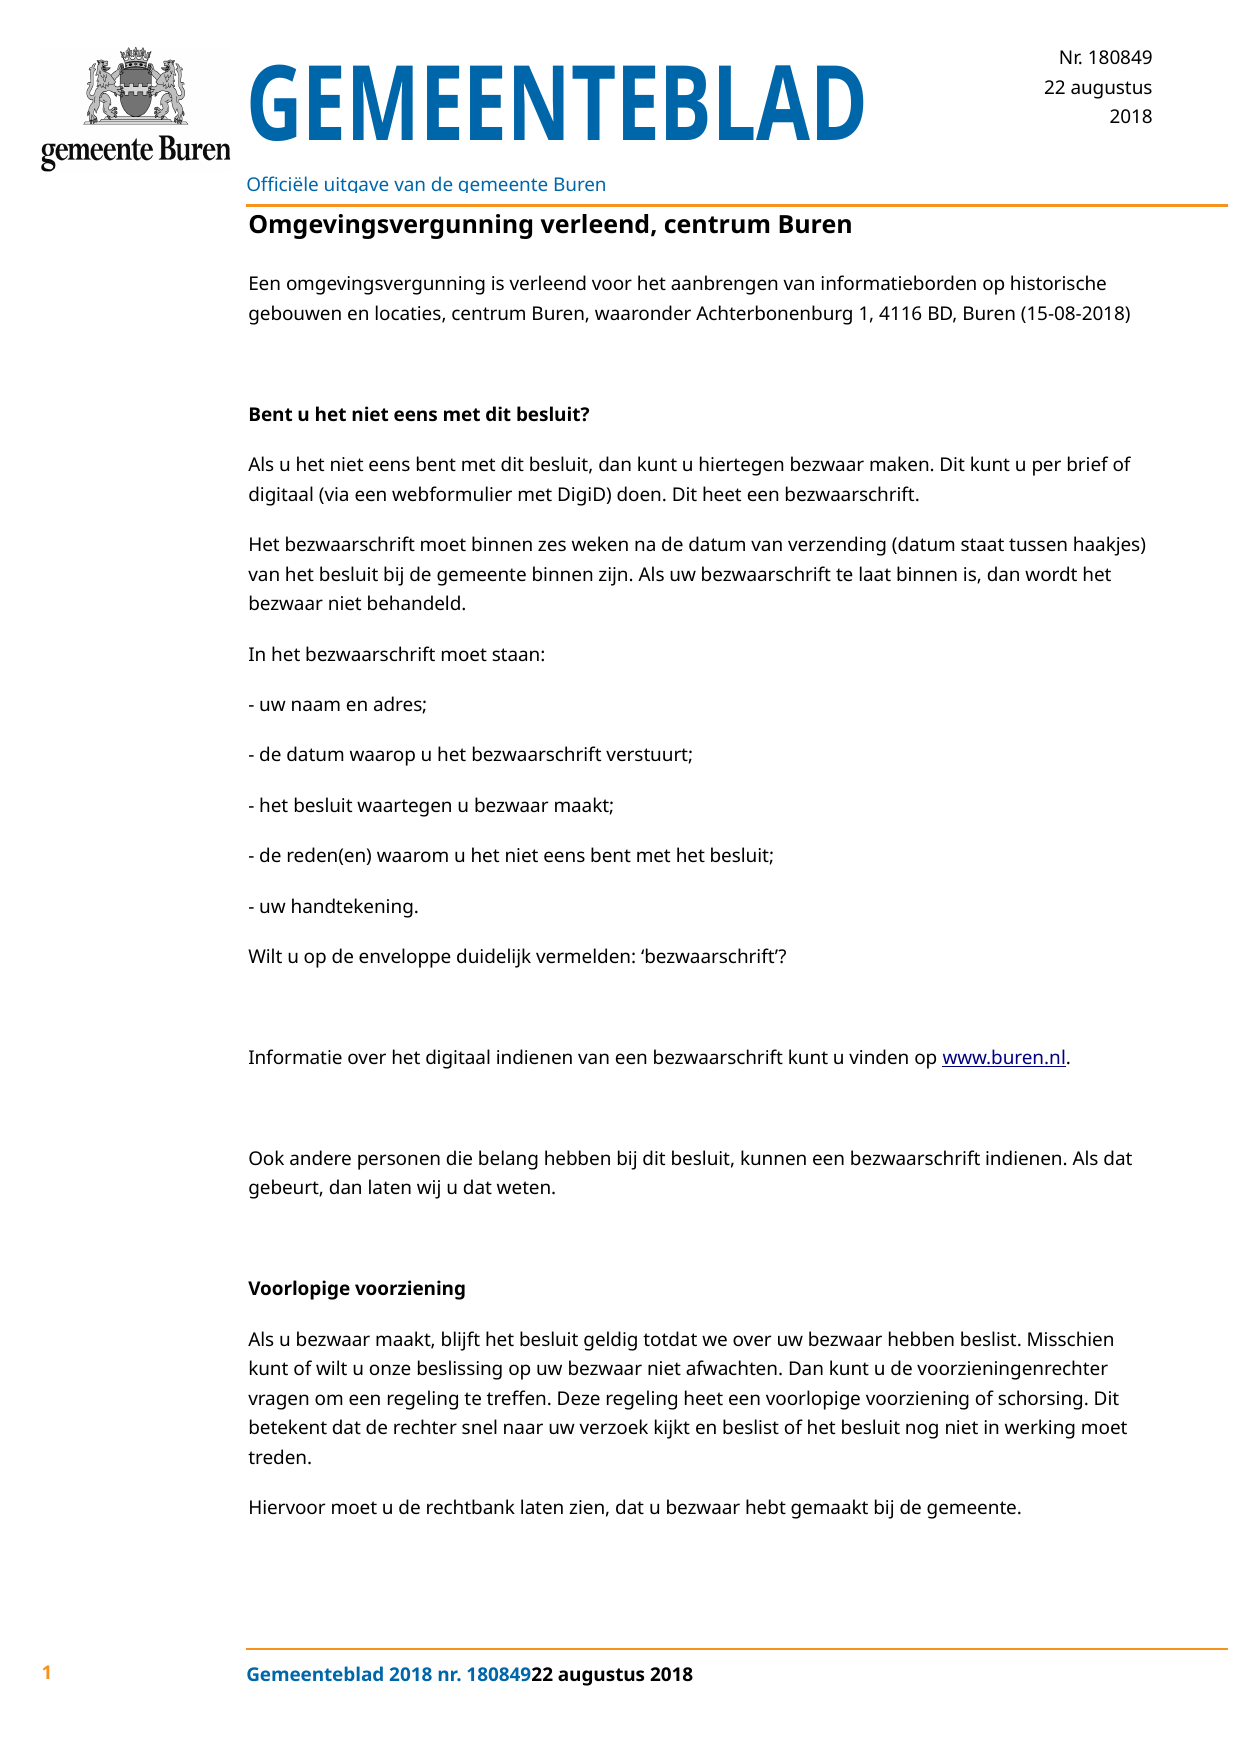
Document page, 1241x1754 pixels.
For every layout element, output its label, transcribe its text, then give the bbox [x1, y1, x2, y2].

picture [41, 47, 231, 172]
text - uw naam en adres; [248, 691, 1152, 717]
text Het bezwaarschrift moet binnen zes weken na de datum van verzending (datum staat tussen haakjes) van het besluit bij de gemeente binnen zijn. Als uw bezwaarschrift te laat binnen is, dan wordt het bezwaar niet behandeld. [248, 531, 1152, 616]
text Informatie over het digitaal indienen van een bezwaarschrift kunt u vinden op www.buren.nl. [248, 1044, 1152, 1070]
text Als u bezwaar maakt, blijft het besluit geldig totdat we over uw bezwaar hebben beslist. Misschien kunt of wilt u onze beslissing op uw bezwaar niet afwachten. Dan kunt u de voorzieningenrechter vragen om een regeling te treffen. Deze regeling heet een voorlopige voorziening of schorsing. Dit betekent dat de rechter snel naar uw verzoek kijkt en beslist of het besluit nog niet in werking moet treden. [248, 1326, 1152, 1470]
text Voorlopige voorziening [248, 1275, 1152, 1301]
text - uw handtekening. [248, 893, 1152, 918]
text Wilt u op de enveloppe duidelijk vermelden: ‘bezwaarschrift’? [248, 943, 1152, 969]
text Hiervoor moet u de rechtbank laten zien, dat u bezwaar hebt gemaakt bij de gemeente. [248, 1494, 1152, 1520]
text - de datum waarop u het bezwaarschrift verstuurt; [248, 742, 1152, 767]
text - de reden(en) waarom u het niet eens bent met het besluit; [248, 842, 1152, 868]
text Bent u het niet eens met dit besluit? [248, 401, 1152, 426]
text Ook andere personen die belang hebben bij dit besluit, kunnen een bezwaarschrift indienen. Als dat gebeurt, dan laten wij u dat weten. [248, 1145, 1152, 1200]
text Als u het niet eens bent met dit besluit, dan kunt u hiertegen bezwaar maken. Dit kunt u per brief of digitaal (via een webformulier met DigiD) doen. Dit heet een bezwaarschrift. [248, 451, 1152, 506]
text - het besluit waartegen u bezwaar maakt; [248, 792, 1152, 818]
text Omgevingsvergunning verleend, centrum Buren [248, 207, 1152, 241]
text Een omgevingsvergunning is verleend voor het aanbrengen van informatieborden op historische gebouwen en locaties, centrum Buren, waaronder Achterbonenburg 1, 4116 BD, Buren (15-08-2018) [248, 270, 1152, 326]
text In het bezwaarschrift moet staan: [248, 641, 1152, 666]
